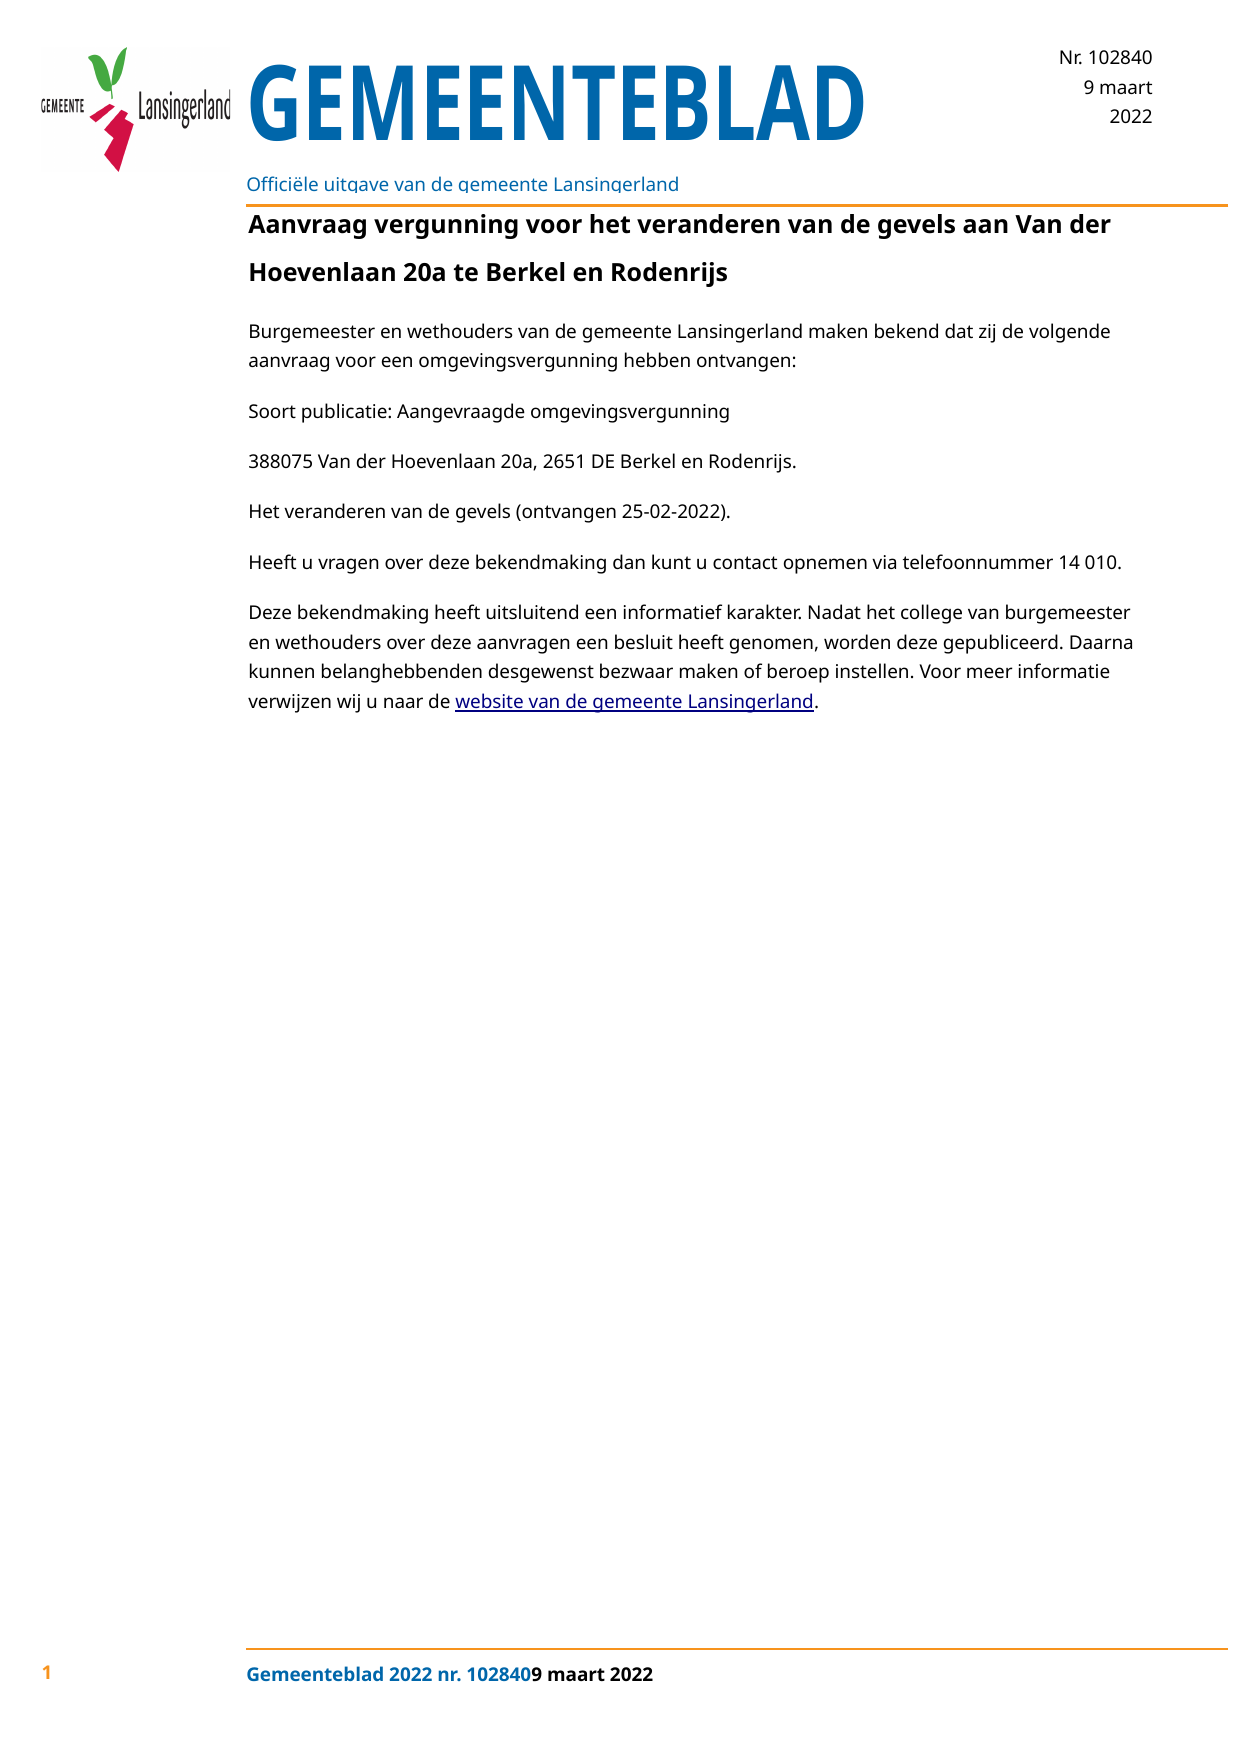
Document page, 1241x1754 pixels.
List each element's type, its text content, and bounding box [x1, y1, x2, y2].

text Aanvraag vergunning voor het veranderen van de gevels aan Van der Hoevenlaan 20a te Berkel en Rodenrijs [248, 207, 1152, 288]
text 388075 Van der Hoevenlaan 20a, 2651 DE Berkel en Rodenrijs. [248, 448, 1152, 474]
text Het veranderen van de gevels (ontvangen 25-02-2022). [248, 499, 1152, 524]
picture [41, 47, 231, 172]
text Soort publicatie: Aangevraagde omgevingsvergunning [248, 398, 1152, 424]
text Heeft u vragen over deze bekendmaking dan kunt u contact opnemen via telefoonnummer 14 010. [248, 549, 1152, 575]
text Deze bekendmaking heeft uitsluitend een informatief karakter. Nadat het college van burgemeester en wethouders over deze aanvragen een besluit heeft genomen, worden deze gepubliceerd. Daarna kunnen belanghebbenden desgewenst bezwaar maken of beroep instellen. Voor meer informatie verwijzen wij u naar de website van de gemeente Lansingerland. [248, 599, 1152, 714]
text Burgemeester en wethouders van de gemeente Lansingerland maken bekend dat zij de volgende aanvraag voor een omgevingsvergunning hebben ontvangen: [248, 318, 1152, 373]
